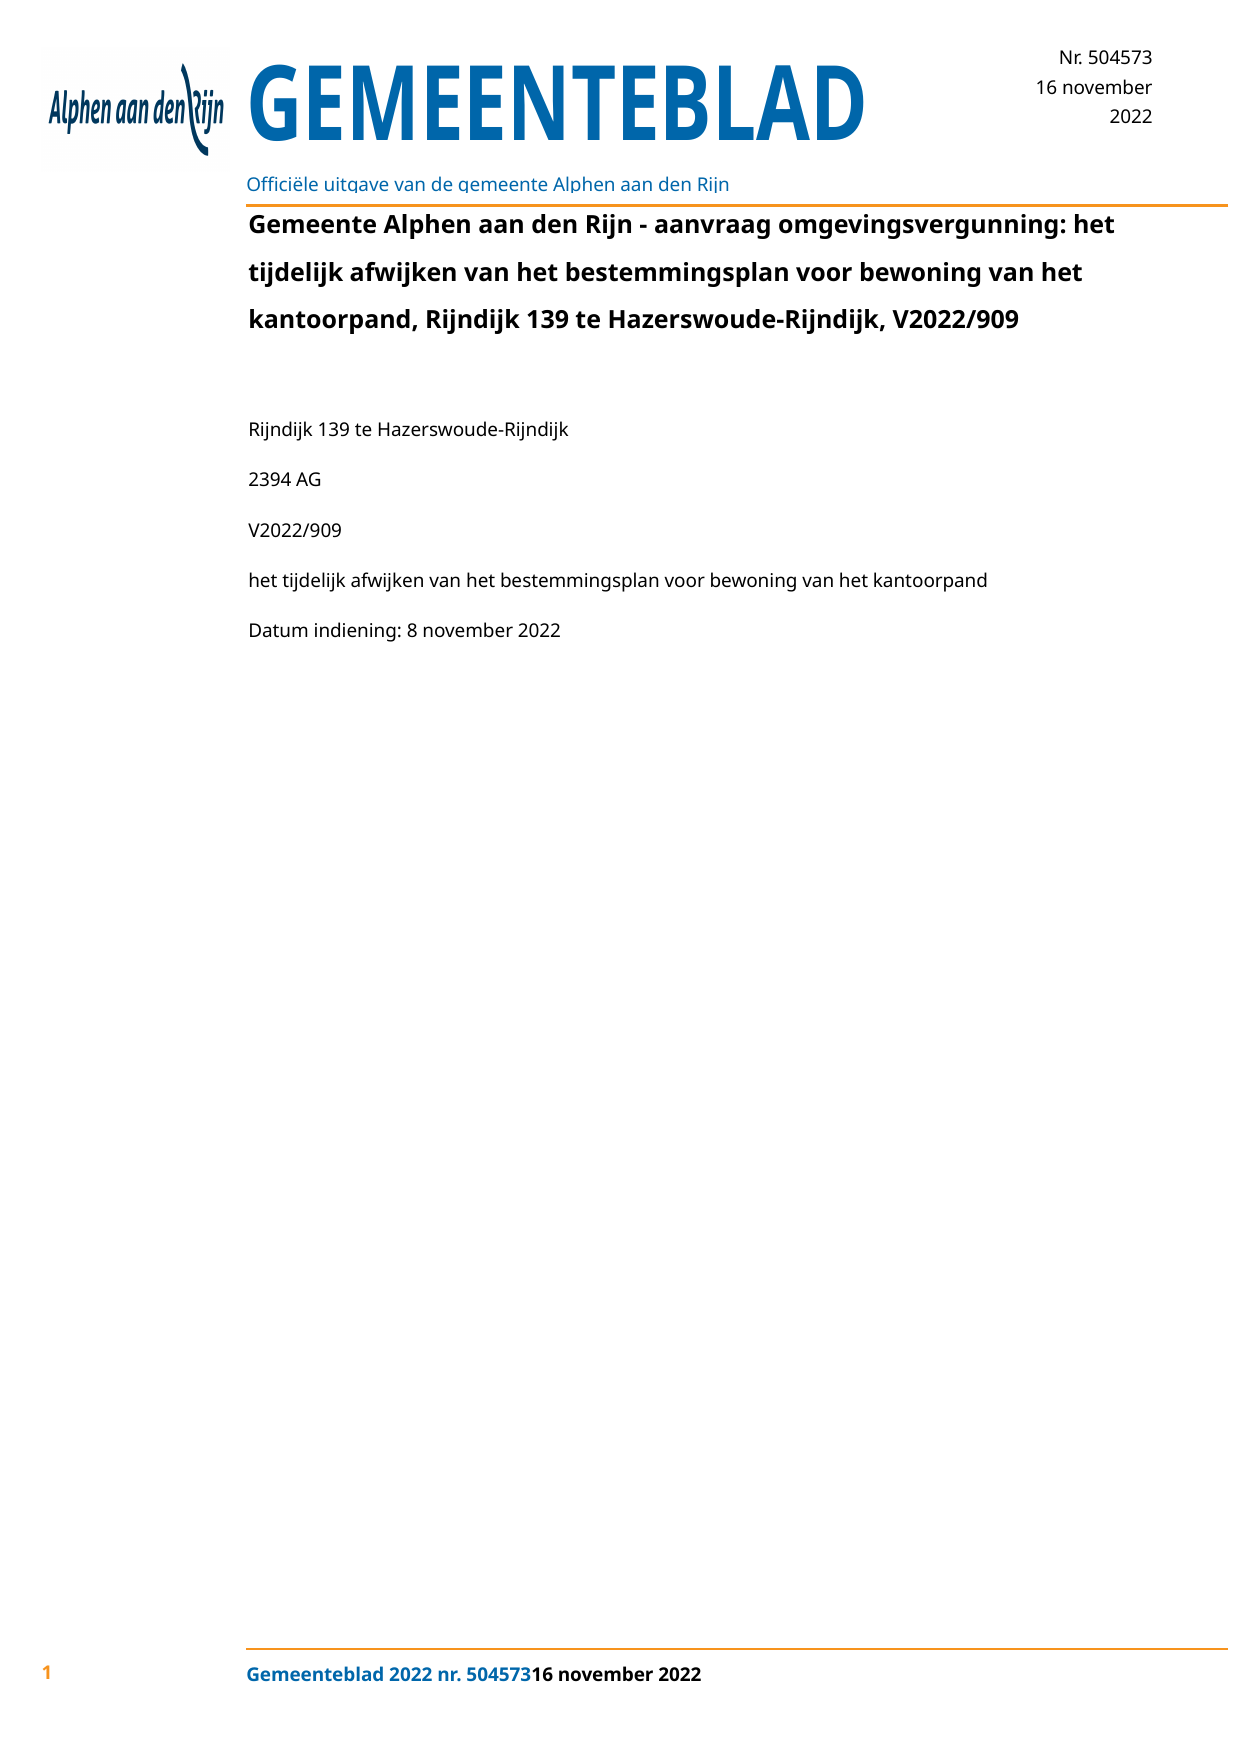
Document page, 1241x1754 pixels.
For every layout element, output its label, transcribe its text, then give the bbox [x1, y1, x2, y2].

text 2394 AG [248, 466, 1152, 492]
text Datum indiening: 8 november 2022 [248, 618, 1152, 643]
text V2022/909 [248, 517, 1152, 542]
text Gemeente Alphen aan den Rijn - aanvraag omgevingsvergunning: het tijdelijk afwijken van het bestemmingsplan voor bewoning van het kantoorpand, Rijndijk 139 te Hazerswoude-Rijndijk, V2022/909 [248, 207, 1152, 336]
text het tijdelijk afwijken van het bestemmingsplan voor bewoning van het kantoorpand [248, 567, 1152, 593]
text Rijndijk 139 te Hazerswoude-Rijndijk [248, 416, 1152, 442]
picture [41, 47, 231, 172]
